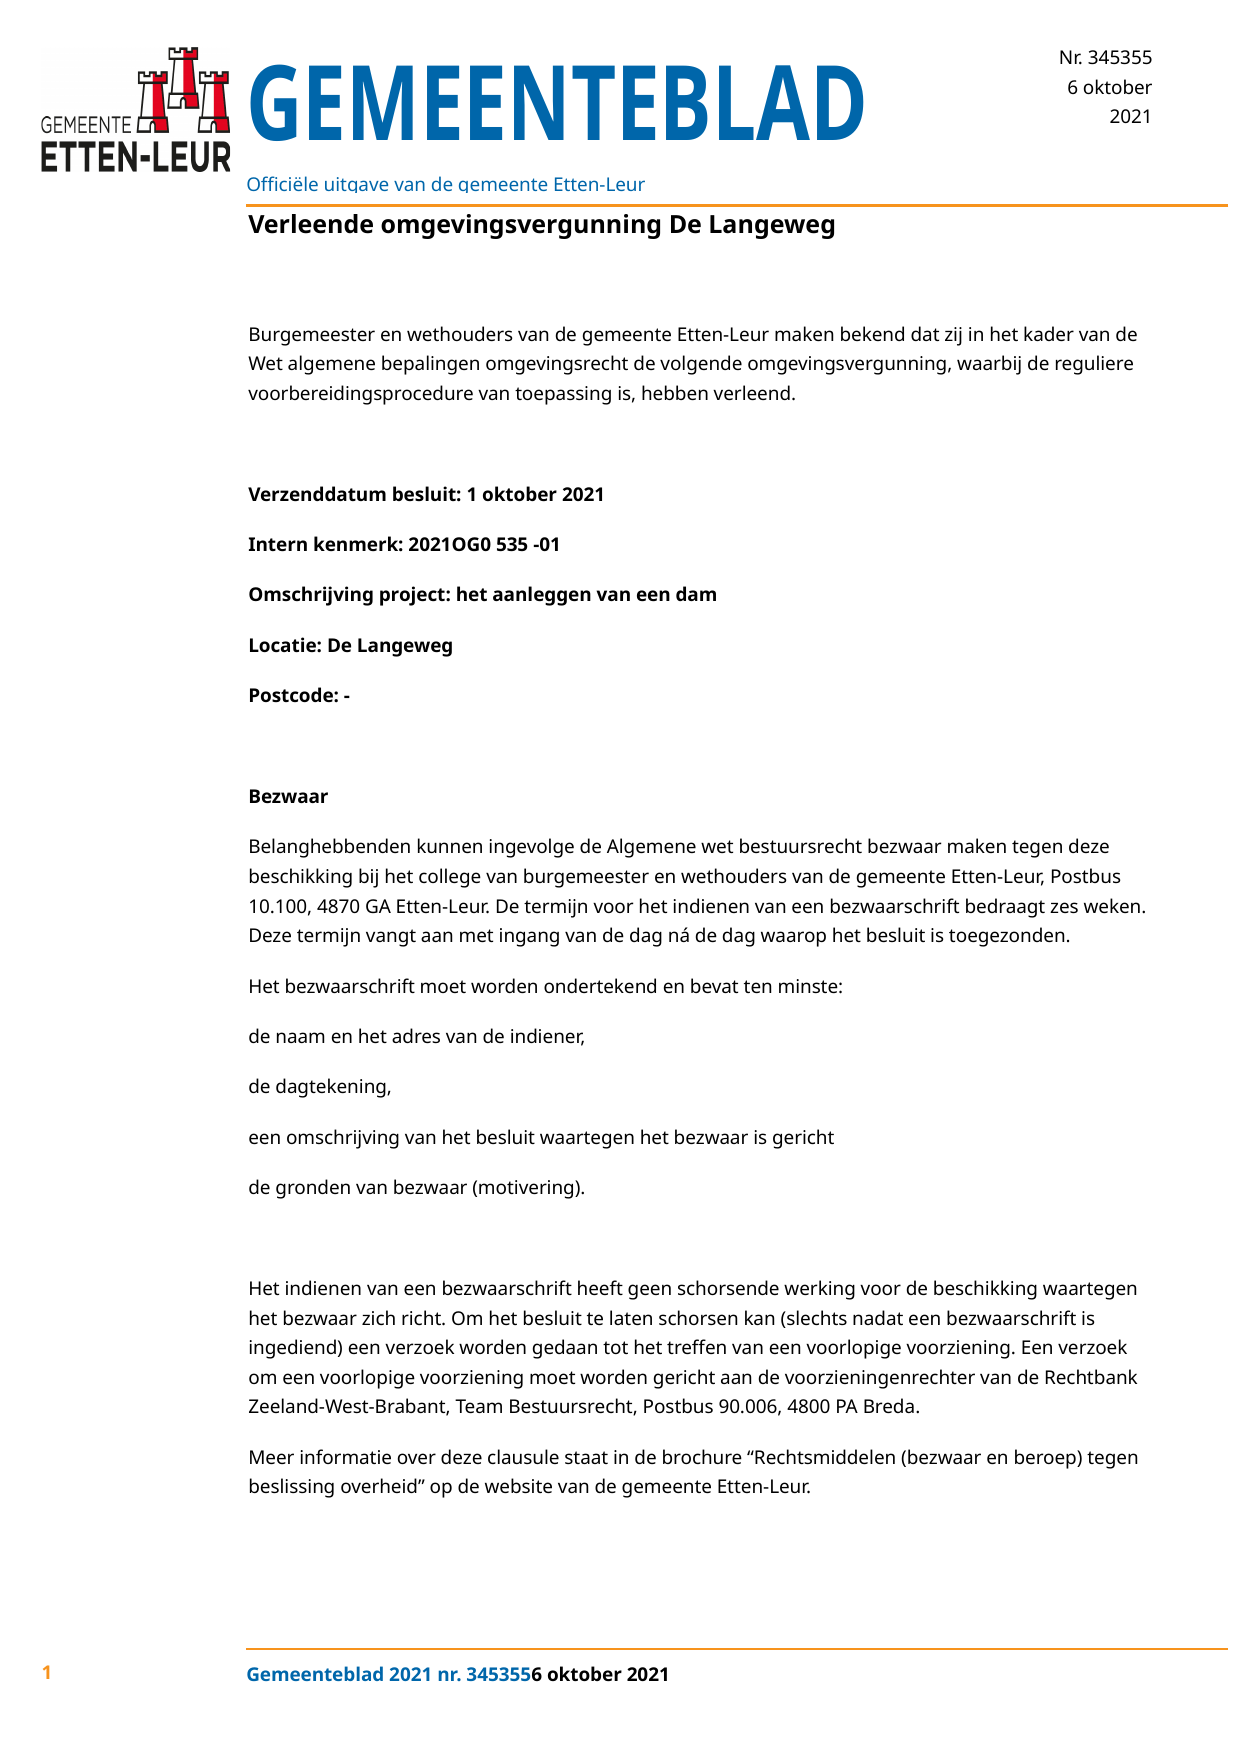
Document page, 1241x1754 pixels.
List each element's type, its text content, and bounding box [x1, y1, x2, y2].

text Bezwaar [248, 783, 1152, 809]
text de gronden van bezwaar (motivering). [248, 1174, 1152, 1200]
text een omschrijving van het besluit waartegen het bezwaar is gericht [248, 1124, 1152, 1150]
text de naam en het adres van de indiener, [248, 1023, 1152, 1049]
text Omschrijving project: het aanleggen van een dam [248, 582, 1152, 607]
picture [41, 47, 231, 172]
text Het indienen van een bezwaarschrift heeft geen schorsende werking voor de beschikking waartegen het bezwaar zich richt. Om het besluit te laten schorsen kan (slechts nadat een bezwaarschrift is ingediend) een verzoek worden gedaan tot het treffen van een voorlopige voorziening. Een verzoek om een voorlopige voorziening moet worden gericht aan de voorzieningenrechter van de Rechtbank Zeeland-West-Brabant, Team Bestuursrecht, Postbus 90.006, 4800 PA Breda. [248, 1275, 1152, 1419]
text Verleende omgevingsvergunning De Langeweg [248, 207, 1152, 241]
text Burgemeester en wethouders van de gemeente Etten-Leur maken bekend dat zij in het kader van de Wet algemene bepalingen omgevingsrecht de volgende omgevingsvergunning, waarbij de reguliere voorbereidingsprocedure van toepassing is, hebben verleend. [248, 321, 1152, 406]
text de dagtekening, [248, 1074, 1152, 1099]
text Belanghebbenden kunnen ingevolge de Algemene wet bestuursrecht bezwaar maken tegen deze beschikking bij het college van burgemeester en wethouders van de gemeente Etten-Leur, Postbus 10.100, 4870 GA Etten-Leur. De termijn voor het indienen van een bezwaarschrift bedraagt zes weken. Deze termijn vangt aan met ingang van de dag ná de dag waarop het besluit is toegezonden. [248, 834, 1152, 948]
text Het bezwaarschrift moet worden ondertekend en bevat ten minste: [248, 973, 1152, 998]
text Verzenddatum besluit: 1 oktober 2021 [248, 481, 1152, 506]
text Intern kenmerk: 2021OG0 535 -01 [248, 531, 1152, 557]
text Meer informatie over deze clausule staat in de brochure “Rechtsmiddelen (bezwaar en beroep) tegen beslissing overheid” op de website van de gemeente Etten-Leur. [248, 1444, 1152, 1499]
text Locatie: De Langeweg [248, 632, 1152, 658]
text Postcode: - [248, 682, 1152, 708]
